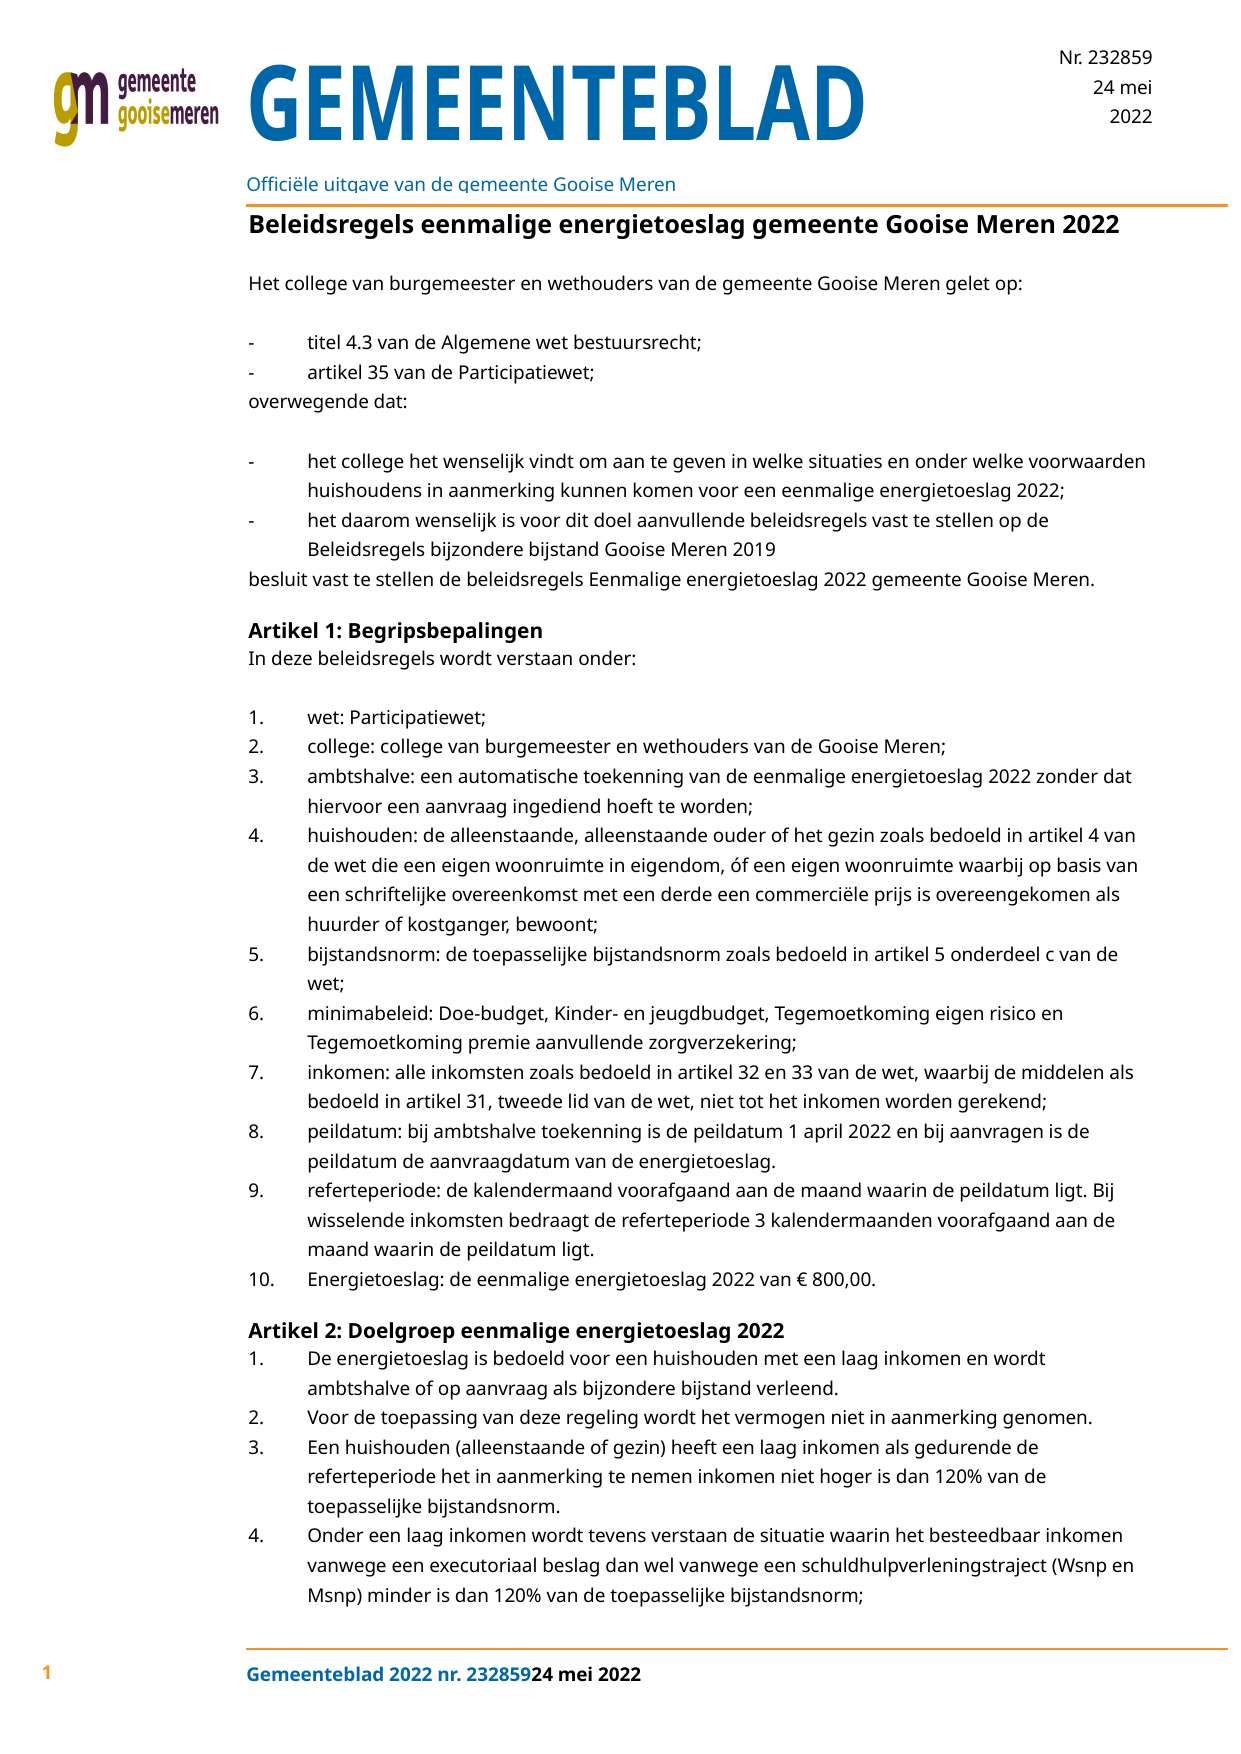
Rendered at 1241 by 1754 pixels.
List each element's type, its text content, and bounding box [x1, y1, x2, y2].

list bijstandsnorm: de toepasselijke bijstandsnorm zoals bedoeld in artikel 5 onderdeel c van de wet; [248, 941, 1152, 996]
text besluit vast te stellen de beleidsregels Eenmalige energietoeslag 2022 gemeente Gooise Meren. [248, 566, 1152, 592]
text Artikel 2: Doelgroep eenmalige energietoeslag 2022 [248, 1317, 1152, 1345]
list titel 4.3 van de Algemene wet bestuursrecht; [248, 329, 1152, 355]
list inkomen: alle inkomsten zoals bedoeld in artikel 32 en 33 van de wet, waarbij de middelen als bedoeld in artikel 31, tweede lid van de wet, niet tot het inkomen worden gerekend; [248, 1059, 1152, 1114]
list artikel 35 van de Participatiewet; [248, 359, 1152, 385]
list ambtshalve: een automatische toekenning van de eenmalige energietoeslag 2022 zonder dat hiervoor een aanvraag ingediend hoeft te worden; [248, 763, 1152, 819]
list wet: Participatiewet; [248, 704, 1152, 730]
text Het college van burgemeester en wethouders van de gemeente Gooise Meren gelet op: [248, 270, 1152, 296]
list college: college van burgemeester en wethouders van de Gooise Meren; [248, 734, 1152, 759]
text Artikel 1: Begripsbepalingen [248, 617, 1152, 645]
list peildatum: bij ambtshalve toekenning is de peildatum 1 april 2022 en bij aanvragen is de peildatum de aanvraagdatum van de energietoeslag. [248, 1118, 1152, 1174]
text Beleidsregels eenmalige energietoeslag gemeente Gooise Meren 2022 [248, 207, 1152, 241]
list De energietoeslag is bedoeld voor een huishouden met een laag inkomen en wordt ambtshalve of op aanvraag als bijzondere bijstand verleend. [248, 1345, 1152, 1400]
list referteperiode: de kalendermaand voorafgaand aan de maand waarin de peildatum ligt. Bij wisselende inkomsten bedraagt de referteperiode 3 kalendermaanden voorafgaand aan de maand waarin de peildatum ligt. [248, 1177, 1152, 1262]
list het college het wenselijk vindt om aan te geven in welke situaties en onder welke voorwaarden huishoudens in aanmerking kunnen komen voor een eenmalige energietoeslag 2022; [248, 448, 1152, 503]
text overwegende dat: [248, 389, 1152, 414]
picture [41, 47, 231, 172]
list het daarom wenselijk is voor dit doel aanvullende beleidsregels vast te stellen op de Beleidsregels bijzondere bijstand Gooise Meren 2019 [248, 507, 1152, 562]
list huishouden: de alleenstaande, alleenstaande ouder of het gezin zoals bedoeld in artikel 4 van de wet die een eigen woonruimte in eigendom, óf een eigen woonruimte waarbij op basis van een schriftelijke overeenkomst met een derde een commerciële prijs is overeengekomen als huurder of kostganger, bewoont; [248, 822, 1152, 937]
list Onder een laag inkomen wordt tevens verstaan de situatie waarin het besteedbaar inkomen vanwege een executoriaal beslag dan wel vanwege een schuldhulpverleningstraject (Wsnp en Msnp) minder is dan 120% van de toepasselijke bijstandsnorm; [248, 1523, 1152, 1607]
text In deze beleidsregels wordt verstaan onder: [248, 645, 1152, 671]
list minimabeleid: Doe-budget, Kinder- en jeugdbudget, Tegemoetkoming eigen risico en Tegemoetkoming premie aanvullende zorgverzekering; [248, 1000, 1152, 1055]
list Energietoeslag: de eenmalige energietoeslag 2022 van € 800,00. [248, 1266, 1152, 1292]
list Voor de toepassing van deze regeling wordt het vermogen niet in aanmerking genomen. [248, 1404, 1152, 1430]
list Een huishouden (alleenstaande of gezin) heeft een laag inkomen als gedurende de referteperiode het in aanmerking te nemen inkomen niet hoger is dan 120% van de toepasselijke bijstandsnorm. [248, 1434, 1152, 1519]
